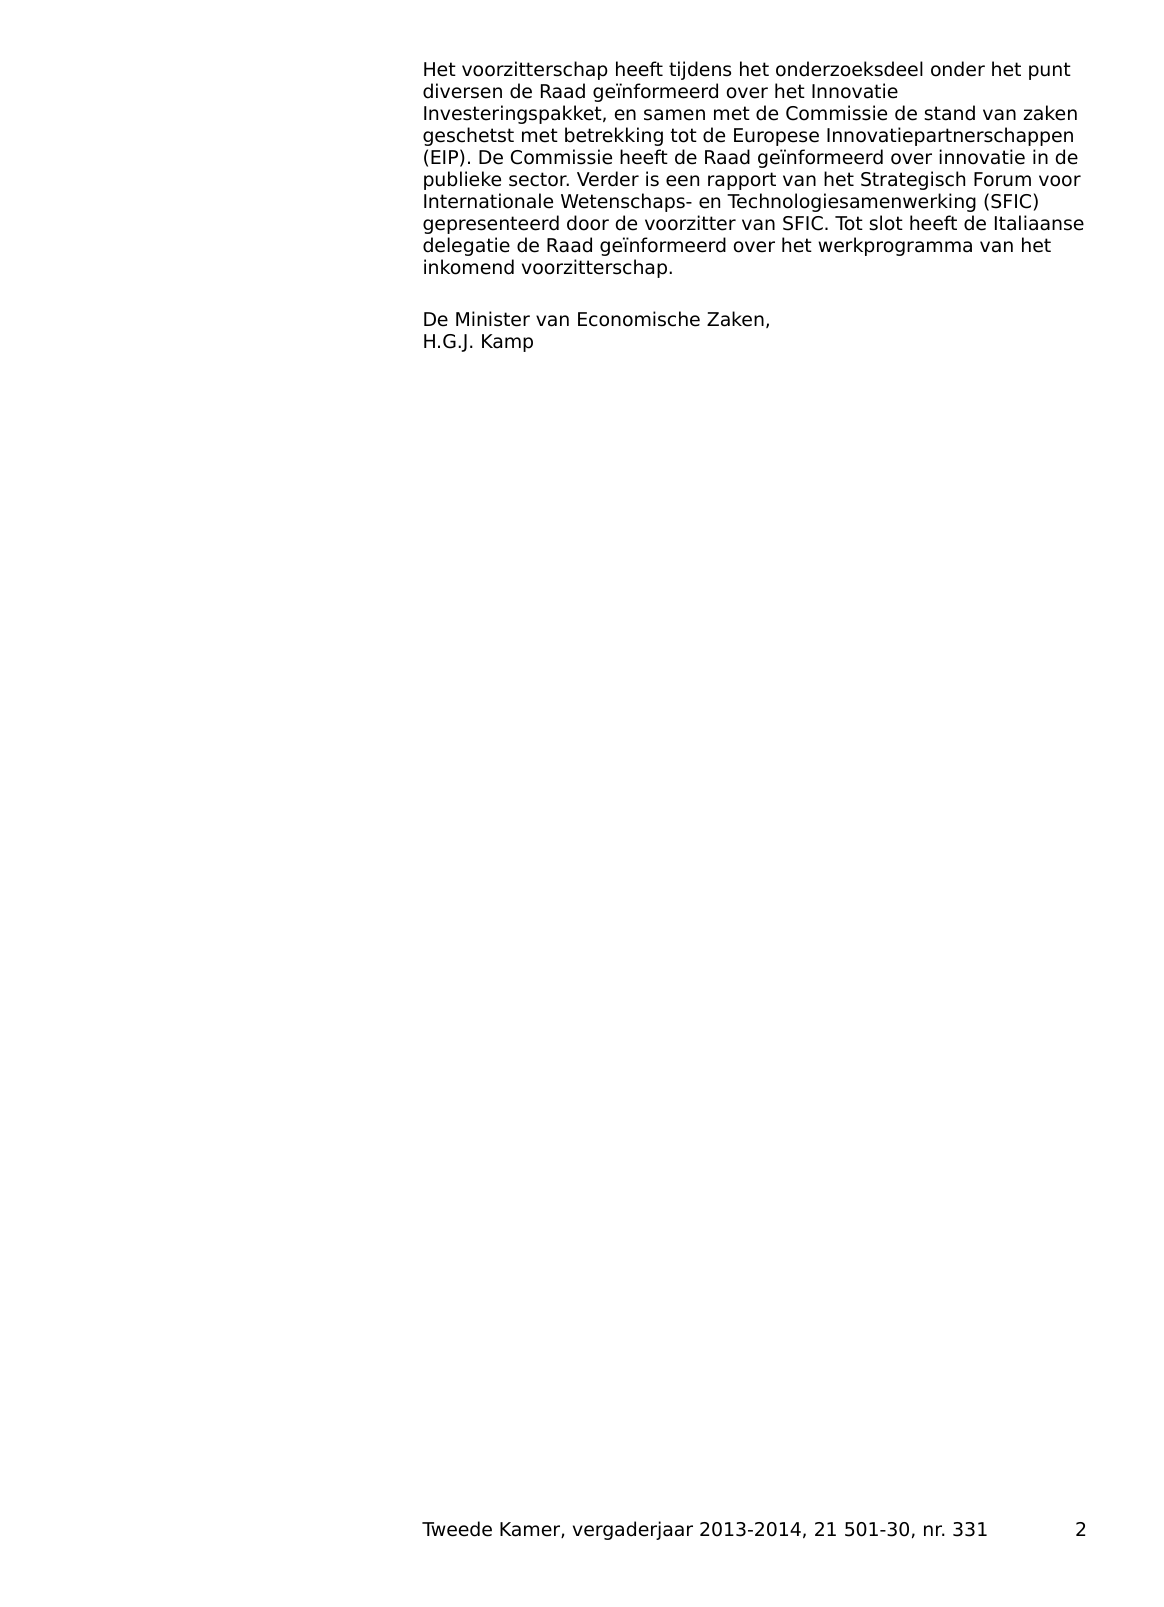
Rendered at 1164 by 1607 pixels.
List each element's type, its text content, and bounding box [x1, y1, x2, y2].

text Het voorzitterschap heeft tijdens het onderzoeksdeel onder het punt diversen de Raad geïnformeerd over het Innovatie Investeringspakket, en samen met de Commissie de stand van zaken geschetst met betrekking tot de Europese Innovatiepartnerschappen (EIP). De Commissie heeft de Raad geïnformeerd over innovatie in de publieke sector. Verder is een rapport van het Strategisch Forum voor Internationale Wetenschaps- en Technologiesamenwerking (SFIC) gepresenteerd door de voorzitter van SFIC. Tot slot heeft de Italiaanse delegatie de Raad geïnformeerd over het werkprogramma van het inkomend voorzitterschap. [422, 59, 1087, 279]
text De Minister van Economische Zaken, H.G.J. Kamp [422, 309, 1087, 353]
